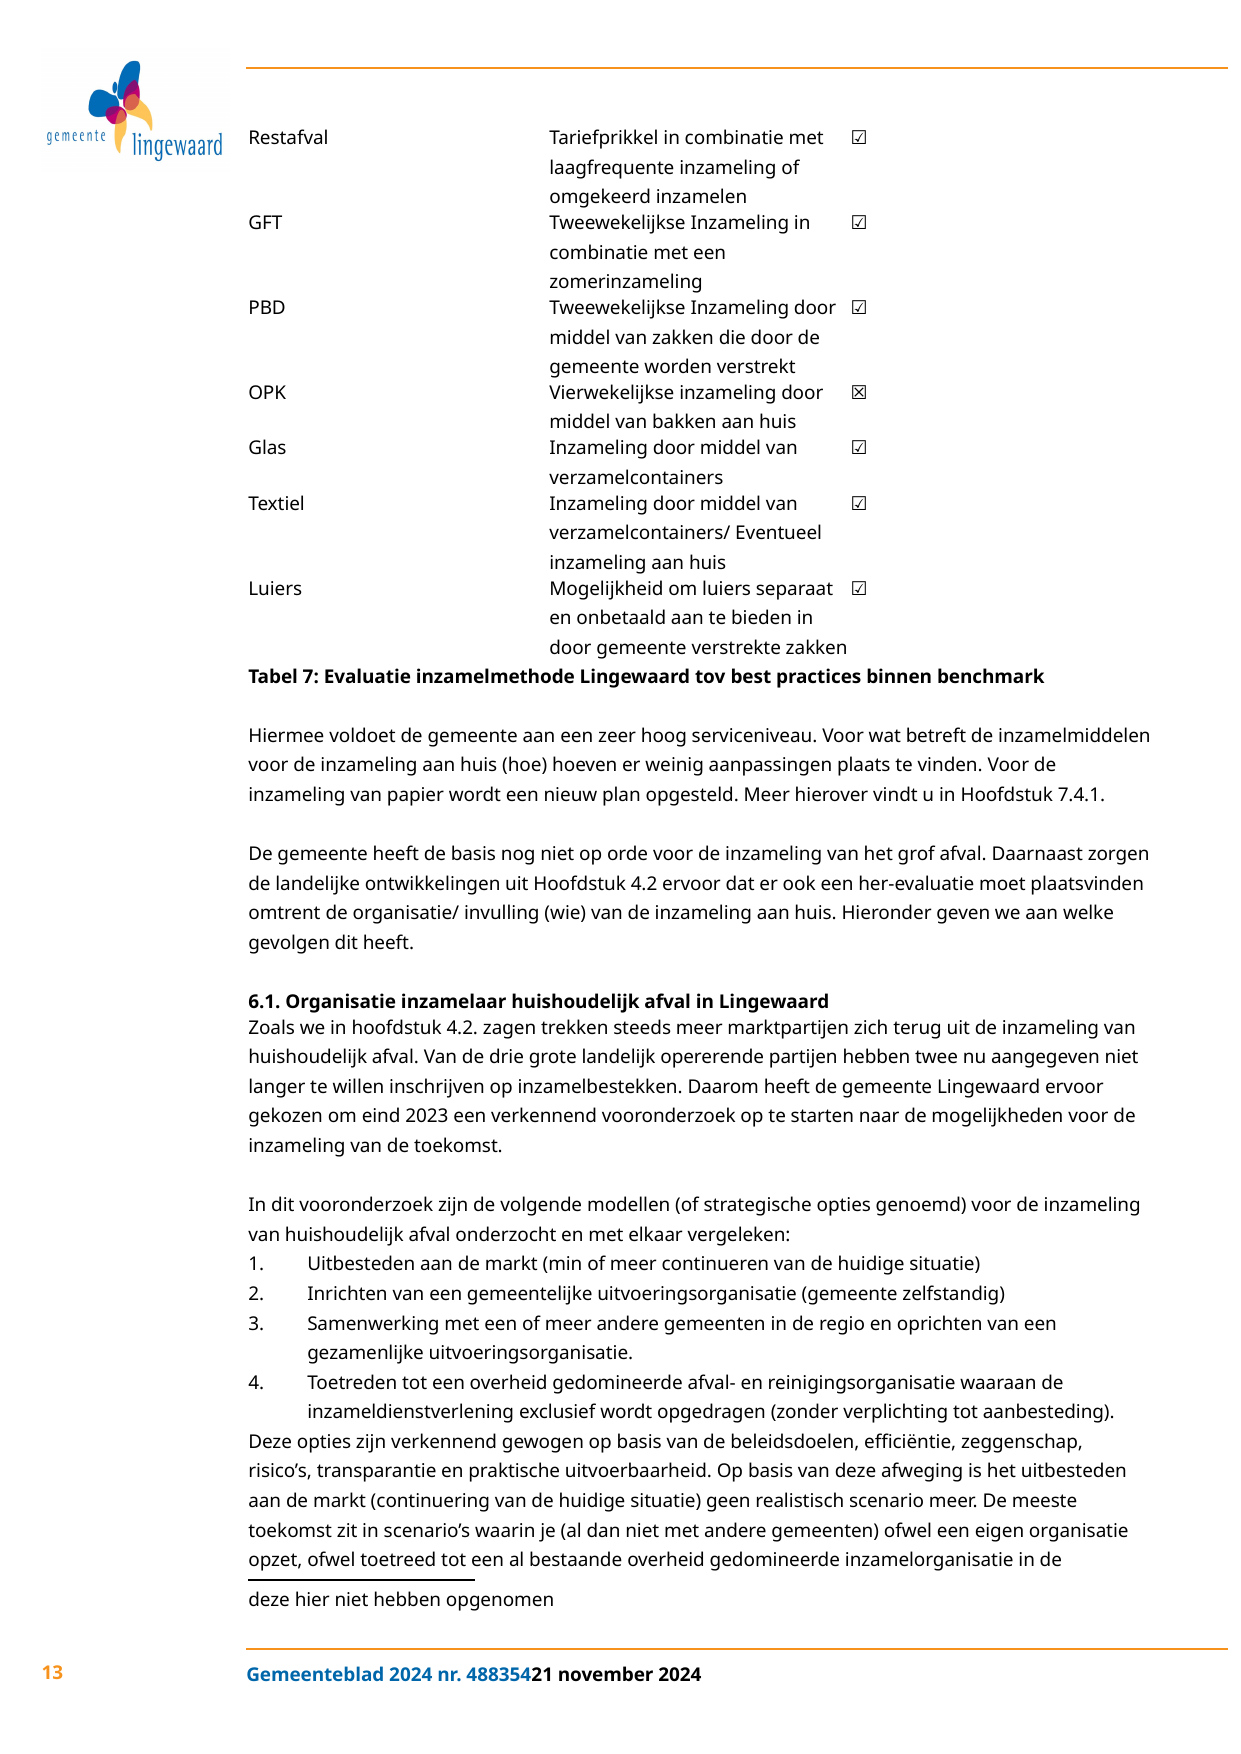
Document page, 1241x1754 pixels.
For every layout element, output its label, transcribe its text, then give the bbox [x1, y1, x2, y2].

list Samenwerking met een of meer andere gemeenten in de regio en oprichten van een gezamenlijke uitvoeringsorganisatie. [248, 1310, 1152, 1365]
table_cell ☑ [850, 435, 1152, 490]
table_cell ☑ [850, 294, 1152, 379]
table_header Restafval [248, 125, 549, 209]
table_cell Mogelijkheid om luiers separaat en onbetaald aan te bieden in door gemeente verstrekte zakken [549, 575, 850, 659]
table_cell Inzameling door middel van verzamelcontainers/ Eventueel inzameling aan huis [549, 490, 850, 575]
table_header ☑ [850, 125, 1152, 209]
table_cell GFT [248, 209, 549, 294]
table_cell ☑ [850, 490, 1152, 575]
table_cell Glas [248, 435, 549, 490]
table_cell Inzameling door middel van verzamelcontainers [549, 435, 850, 490]
table_cell Tweewekelijkse Inzameling door middel van zakken die door de gemeente worden verstrekt [549, 294, 850, 379]
text Hiermee voldoet de gemeente aan een zeer hoog serviceniveau. Voor wat betreft de inzamelmiddelen voor de inzameling aan huis (hoe) hoeven er weinig aanpassingen plaats te vinden. Voor de inzameling van papier wordt een nieuw plan opgesteld. Meer hierover vindt u in Hoofdstuk 7.4.1. [248, 722, 1152, 807]
list Inrichten van een gemeentelijke uitvoeringsorganisatie (gemeente zelfstandig) [248, 1280, 1152, 1306]
table_cell OPK [248, 379, 549, 434]
table_cell PBD [248, 294, 549, 379]
table_cell ☒ [850, 379, 1152, 434]
list Toetreden tot een overheid gedomineerde afval- en reinigingsorganisatie waaraan de inzameldienstverlening exclusief wordt opgedragen (zonder verplichting tot aanbesteding). [248, 1369, 1152, 1424]
text In dit vooronderzoek zijn de volgende modellen (of strategische opties genoemd) voor de inzameling van huishoudelijk afval onderzocht en met elkaar vergeleken: [248, 1191, 1152, 1247]
text 6.1. Organisatie inzamelaar huishoudelijk afval in Lingewaard [248, 988, 1152, 1014]
text De gemeente heeft de basis nog niet op orde voor de inzameling van het grof afval. Daarnaast zorgen de landelijke ontwikkelingen uit Hoofdstuk 4.2 ervoor dat er ook een her-evaluatie moet plaatsvinden omtrent de organisatie/ invulling (wie) van de inzameling aan huis. Hieronder geven we aan welke gevolgen dit heeft. [248, 840, 1152, 955]
text Zoals we in hoofdstuk 4.2. zagen trekken steeds meer marktpartijen zich terug uit de inzameling van huishoudelijk afval. Van de drie grote landelijk opererende partijen hebben twee nu aangegeven niet langer te willen inschrijven op inzamelbestekken. Daarom heeft de gemeente Lingewaard ervoor gekozen om eind 2023 een verkennend vooronderzoek op te starten naar de mogelijkheden voor de inzameling van de toekomst. [248, 1014, 1152, 1158]
table_cell Tweewekelijkse Inzameling in combinatie met een zomerinzameling [549, 209, 850, 294]
text deze hier niet hebben opgenomen [248, 1586, 1152, 1612]
table_cell Luiers [248, 575, 549, 659]
picture [41, 47, 231, 172]
table_cell ☑ [850, 575, 1152, 659]
text Deze opties zijn verkennend gewogen op basis van de beleidsdoelen, efficiëntie, zeggenschap, risico’s, transparantie en praktische uitvoerbaarheid. Op basis van deze afweging is het uitbesteden aan de markt (continuering van de huidige situatie) geen realistisch scenario meer. De meeste toekomst zit in scenario’s waarin je (al dan niet met andere gemeenten) ofwel een eigen organisatie opzet, ofwel toetreed tot een al bestaande overheid gedomineerde inzamelorganisatie in de [248, 1428, 1152, 1572]
text Tabel 7: Evaluatie inzamelmethode Lingewaard tov best practices binnen benchmark [248, 663, 1152, 688]
list Uitbesteden aan de markt (min of meer continueren van de huidige situatie) [248, 1251, 1152, 1276]
table_cell Textiel [248, 490, 549, 575]
table_cell Vierwekelijkse inzameling door middel van bakken aan huis [549, 379, 850, 434]
table_cell ☑ [850, 209, 1152, 294]
table_header Tariefprikkel in combinatie met laagfrequente inzameling of omgekeerd inzamelen [549, 125, 850, 209]
